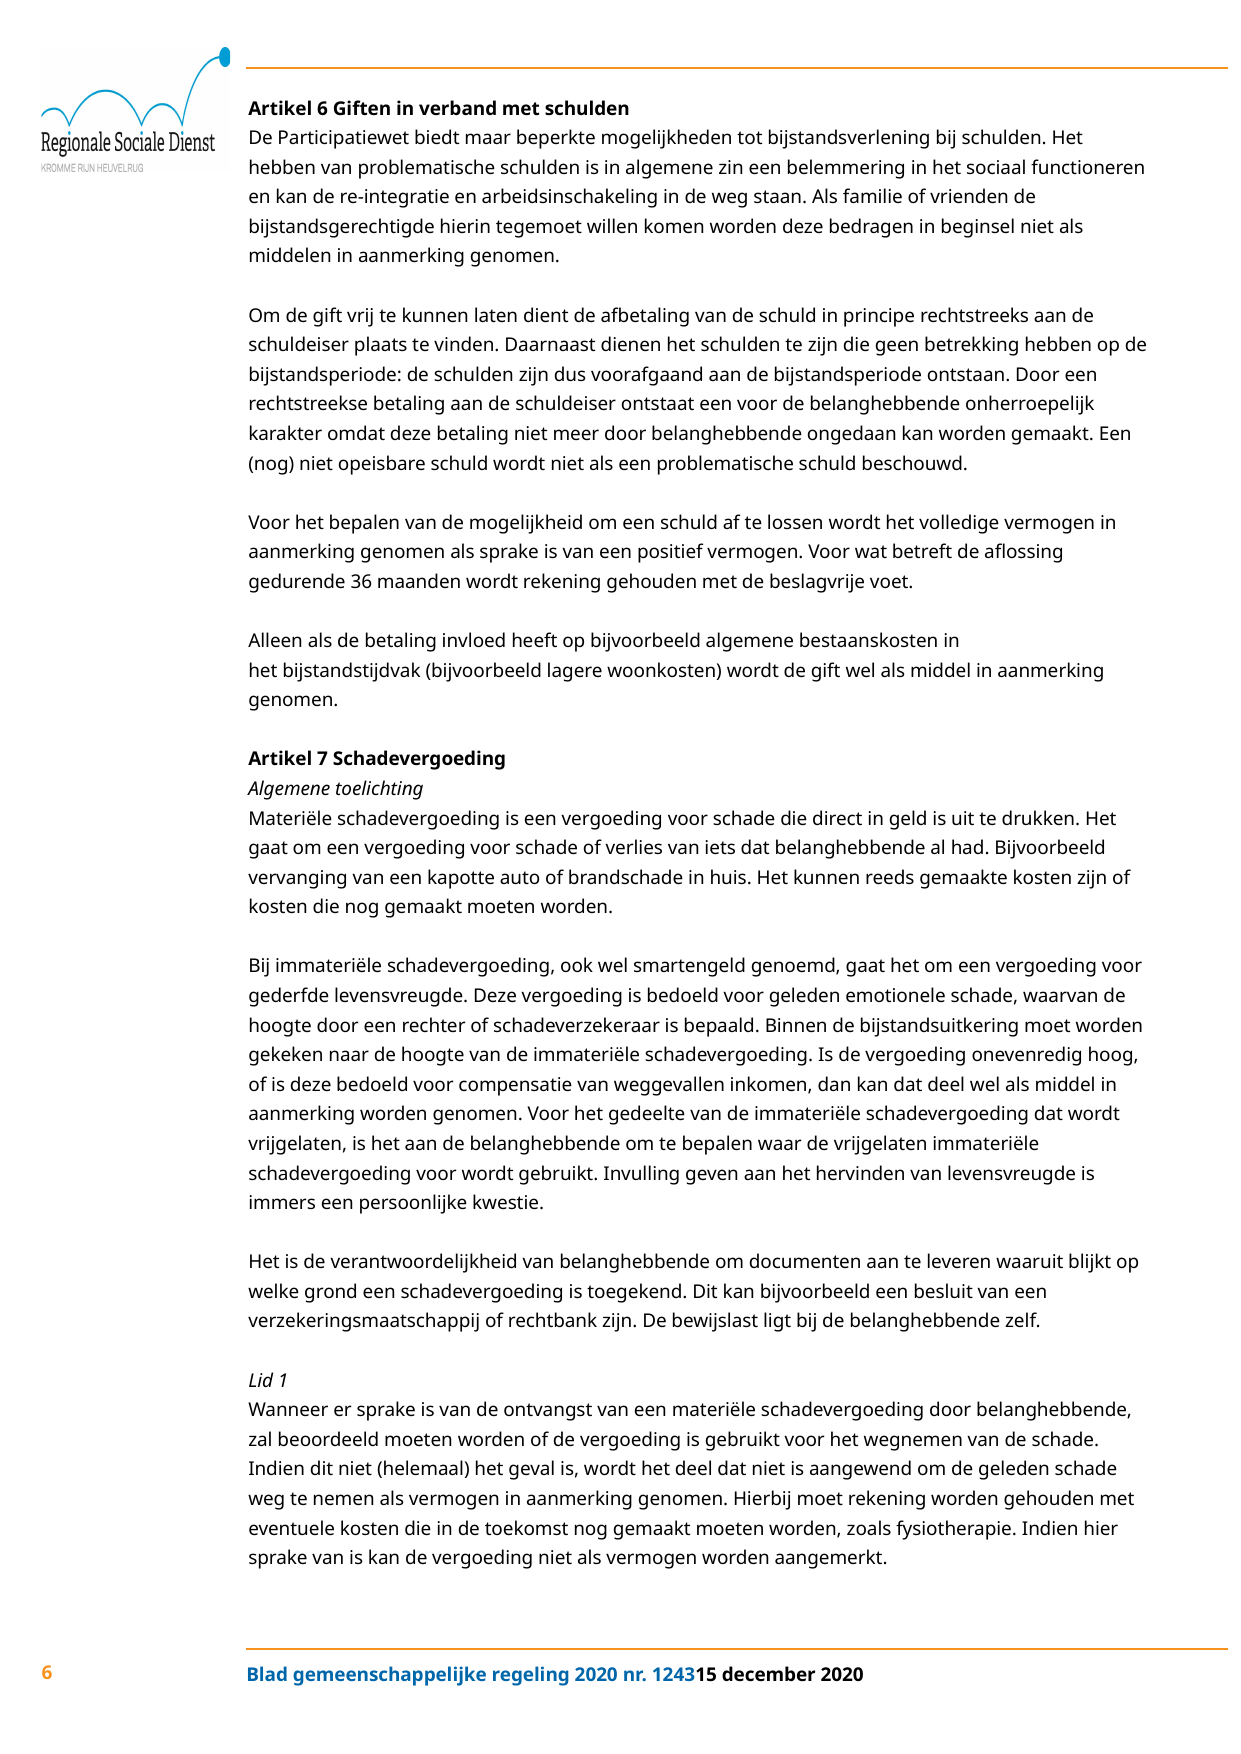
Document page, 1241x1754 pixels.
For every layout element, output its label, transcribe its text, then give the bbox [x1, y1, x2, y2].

text Artikel 6 Giften in verband met schulden [248, 95, 1152, 121]
text Alleen als de betaling invloed heeft op bijvoorbeeld algemene bestaanskosten in [248, 627, 1152, 653]
text Wanneer er sprake is van de ontvangst van een materiële schadevergoeding door belanghebbende, zal beoordeeld moeten worden of de vergoeding is gebruikt voor het wegnemen van de schade. Indien dit niet (helemaal) het geval is, wordt het deel dat niet is aangewend om de geleden schade weg te nemen als vermogen in aanmerking genomen. Hierbij moet rekening worden gehouden met eventuele kosten die in de toekomst nog gemaakt moeten worden, zoals fysiotherapie. Indien hier sprake van is kan de vergoeding niet als vermogen worden aangemerkt. [248, 1396, 1152, 1570]
text Materiële schadevergoeding is een vergoeding voor schade die direct in geld is uit te drukken. Het gaat om een vergoeding voor schade of verlies van iets dat belanghebbende al had. Bijvoorbeeld vervanging van een kapotte auto of brandschade in huis. Het kunnen reeds gemaakte kosten zijn of kosten die nog gemaakt moeten worden. [248, 805, 1152, 919]
text Bij immateriële schadevergoeding, ook wel smartengeld genoemd, gaat het om een vergoeding voor gederfde levensvreugde. Deze vergoeding is bedoeld voor geleden emotionele schade, waarvan de hoogte door een rechter of schadeverzekeraar is bepaald. Binnen de bijstandsuitkering moet worden gekeken naar de hoogte van de immateriële schadevergoeding. Is de vergoeding onevenredig hoog, of is deze bedoeld voor compensatie van weggevallen inkomen, dan kan dat deel wel als middel in aanmerking worden genomen. Voor het gedeelte van de immateriële schadevergoeding dat wordt vrijgelaten, is het aan de belanghebbende om te bepalen waar de vrijgelaten immateriële schadevergoeding voor wordt gebruikt. Invulling geven aan het hervinden van levensvreugde is immers een persoonlijke kwestie. [248, 953, 1152, 1215]
text De Participatiewet biedt maar beperkte mogelijkheden tot bijstandsverlening bij schulden. Het hebben van problematische schulden is in algemene zin een belemmering in het sociaal functioneren en kan de re-integratie en arbeidsinschakeling in de weg staan. Als familie of vrienden de bijstandsgerechtigde hierin tegemoet willen komen worden deze bedragen in beginsel niet als middelen in aanmerking genomen. [248, 124, 1152, 268]
text Artikel 7 Schadevergoeding [248, 746, 1152, 771]
picture [41, 47, 231, 172]
text Algemene toelichting [248, 775, 1152, 801]
text Voor het bepalen van de mogelijkheid om een schuld af te lossen wordt het volledige vermogen in aanmerking genomen als sprake is van een positief vermogen. Voor wat betreft de aflossing gedurende 36 maanden wordt rekening gehouden met de beslagvrije voet. [248, 509, 1152, 594]
text Lid 1 [248, 1367, 1152, 1393]
text Om de gift vrij te kunnen laten dient de afbetaling van de schuld in principe rechtstreeks aan de schuldeiser plaats te vinden. Daarnaast dienen het schulden te zijn die geen betrekking hebben op de bijstandsperiode: de schulden zijn dus voorafgaand aan de bijstandsperiode ontstaan. Door een rechtstreekse betaling aan de schuldeiser ontstaat een voor de belanghebbende onherroepelijk karakter omdat deze betaling niet meer door belanghebbende ongedaan kan worden gemaakt. Een (nog) niet opeisbare schuld wordt niet als een problematische schuld beschouwd. [248, 302, 1152, 476]
text Het is de verantwoordelijkheid van belanghebbende om documenten aan te leveren waaruit blijkt op welke grond een schadevergoeding is toegekend. Dit kan bijvoorbeeld een besluit van een verzekeringsmaatschappij of rechtbank zijn. De bewijslast ligt bij de belanghebbende zelf. [248, 1248, 1152, 1333]
text het bijstandstijdvak (bijvoorbeeld lagere woonkosten) wordt de gift wel als middel in aanmerking genomen. [248, 657, 1152, 712]
